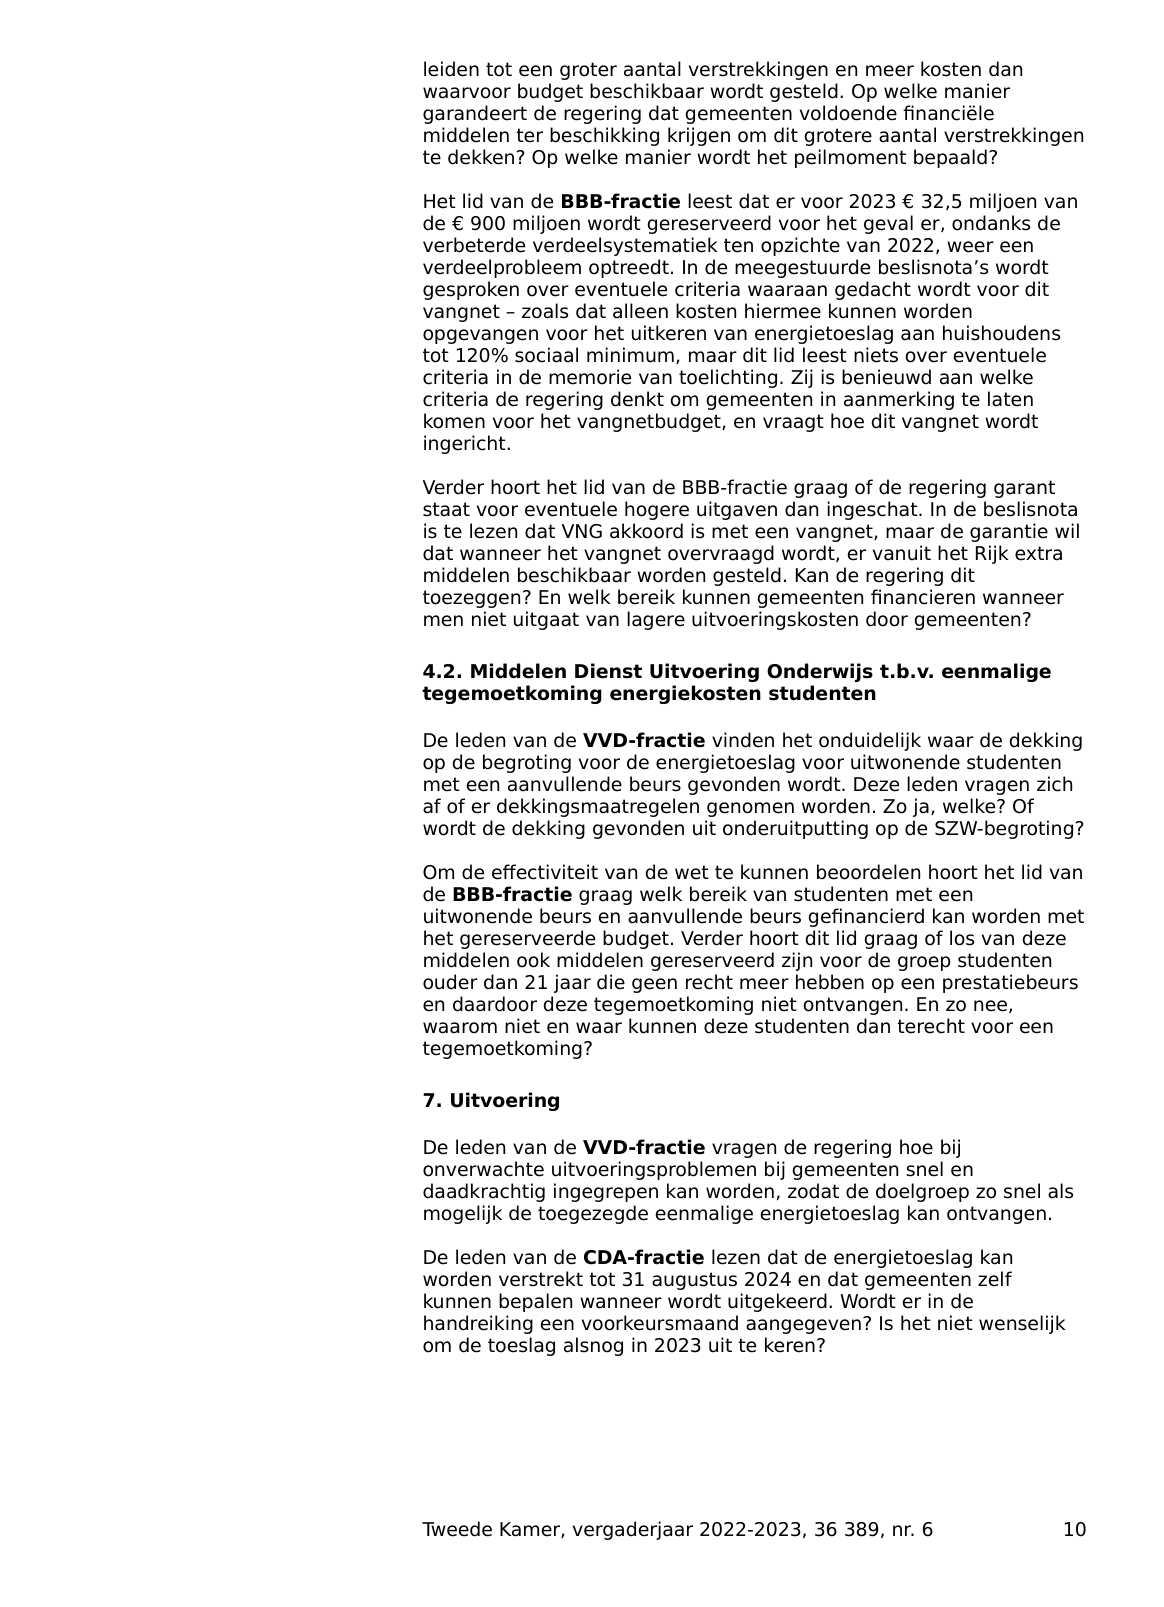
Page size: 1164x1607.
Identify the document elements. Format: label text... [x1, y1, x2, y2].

text De leden van de CDA-fractie lezen dat de energietoeslag kan worden verstrekt tot 31 augustus 2024 en dat gemeenten zelf kunnen bepalen wanneer wordt uitgekeerd. Wordt er in de handreiking een voorkeursmaand aangegeven? Is het niet wenselijk om de toeslag alsnog in 2023 uit te keren? [422, 1247, 1087, 1357]
text De leden van de VVD-fractie vragen de regering hoe bij onverwachte uitvoeringsproblemen bij gemeenten snel en daadkrachtig ingegrepen kan worden, zodat de doelgroep zo snel als mogelijk de toegezegde eenmalige energietoeslag kan ontvangen. [422, 1137, 1087, 1225]
text Het lid van de BBB-fractie leest dat er voor 2023 € 32,5 miljoen van de € 900 miljoen wordt gereserveerd voor het geval er, ondanks de verbeterde verdeelsystematiek ten opzichte van 2022, weer een verdeelprobleem optreedt. In de meegestuurde beslisnota’s wordt gesproken over eventuele criteria waaraan gedacht wordt voor dit vangnet – zoals dat alleen kosten hiermee kunnen worden opgevangen voor het uitkeren van energietoeslag aan huishoudens tot 120% sociaal minimum, maar dit lid leest niets over eventuele criteria in de memorie van toelichting. Zij is benieuwd aan welke criteria de regering denkt om gemeenten in aanmerking te laten komen voor het vangnetbudget, en vraagt hoe dit vangnet wordt ingericht. [422, 191, 1087, 455]
text Verder hoort het lid van de BBB-fractie graag of de regering garant staat voor eventuele hogere uitgaven dan ingeschat. In de beslisnota is te lezen dat VNG akkoord is met een vangnet, maar de garantie wil dat wanneer het vangnet overvraagd wordt, er vanuit het Rijk extra middelen beschikbaar worden gesteld. Kan de regering dit toezeggen? En welk bereik kunnen gemeenten financieren wanneer men niet uitgaat van lagere uitvoeringskosten door gemeenten? [422, 477, 1087, 631]
text De leden van de VVD-fractie vinden het onduidelijk waar de dekking op de begroting voor de energietoeslag voor uitwonende studenten met een aanvullende beurs gevonden wordt. Deze leden vragen zich af of er dekkingsmaatregelen genomen worden. Zo ja, welke? Of wordt de dekking gevonden uit onderuitputting op de SZW-begroting? [422, 730, 1087, 840]
subtitle 7. Uitvoering [422, 1090, 1087, 1112]
text leiden tot een groter aantal verstrekkingen en meer kosten dan waarvoor budget beschikbaar wordt gesteld. Op welke manier garandeert de regering dat gemeenten voldoende financiële middelen ter beschikking krijgen om dit grotere aantal verstrekkingen te dekken? Op welke manier wordt het peilmoment bepaald? [422, 59, 1087, 169]
text Om de effectiviteit van de wet te kunnen beoordelen hoort het lid van de BBB-fractie graag welk bereik van studenten met een uitwonende beurs en aanvullende beurs gefinancierd kan worden met het gereserveerde budget. Verder hoort dit lid graag of los van deze middelen ook middelen gereserveerd zijn voor de groep studenten ouder dan 21 jaar die geen recht meer hebben op een prestatiebeurs en daardoor deze tegemoetkoming niet ontvangen. En zo nee, waarom niet en waar kunnen deze studenten dan terecht voor een tegemoetkoming? [422, 862, 1087, 1060]
subtitle 4.2. Middelen Dienst Uitvoering Onderwijs t.b.v. eenmalige tegemoetkoming energiekosten studenten [422, 661, 1087, 705]
